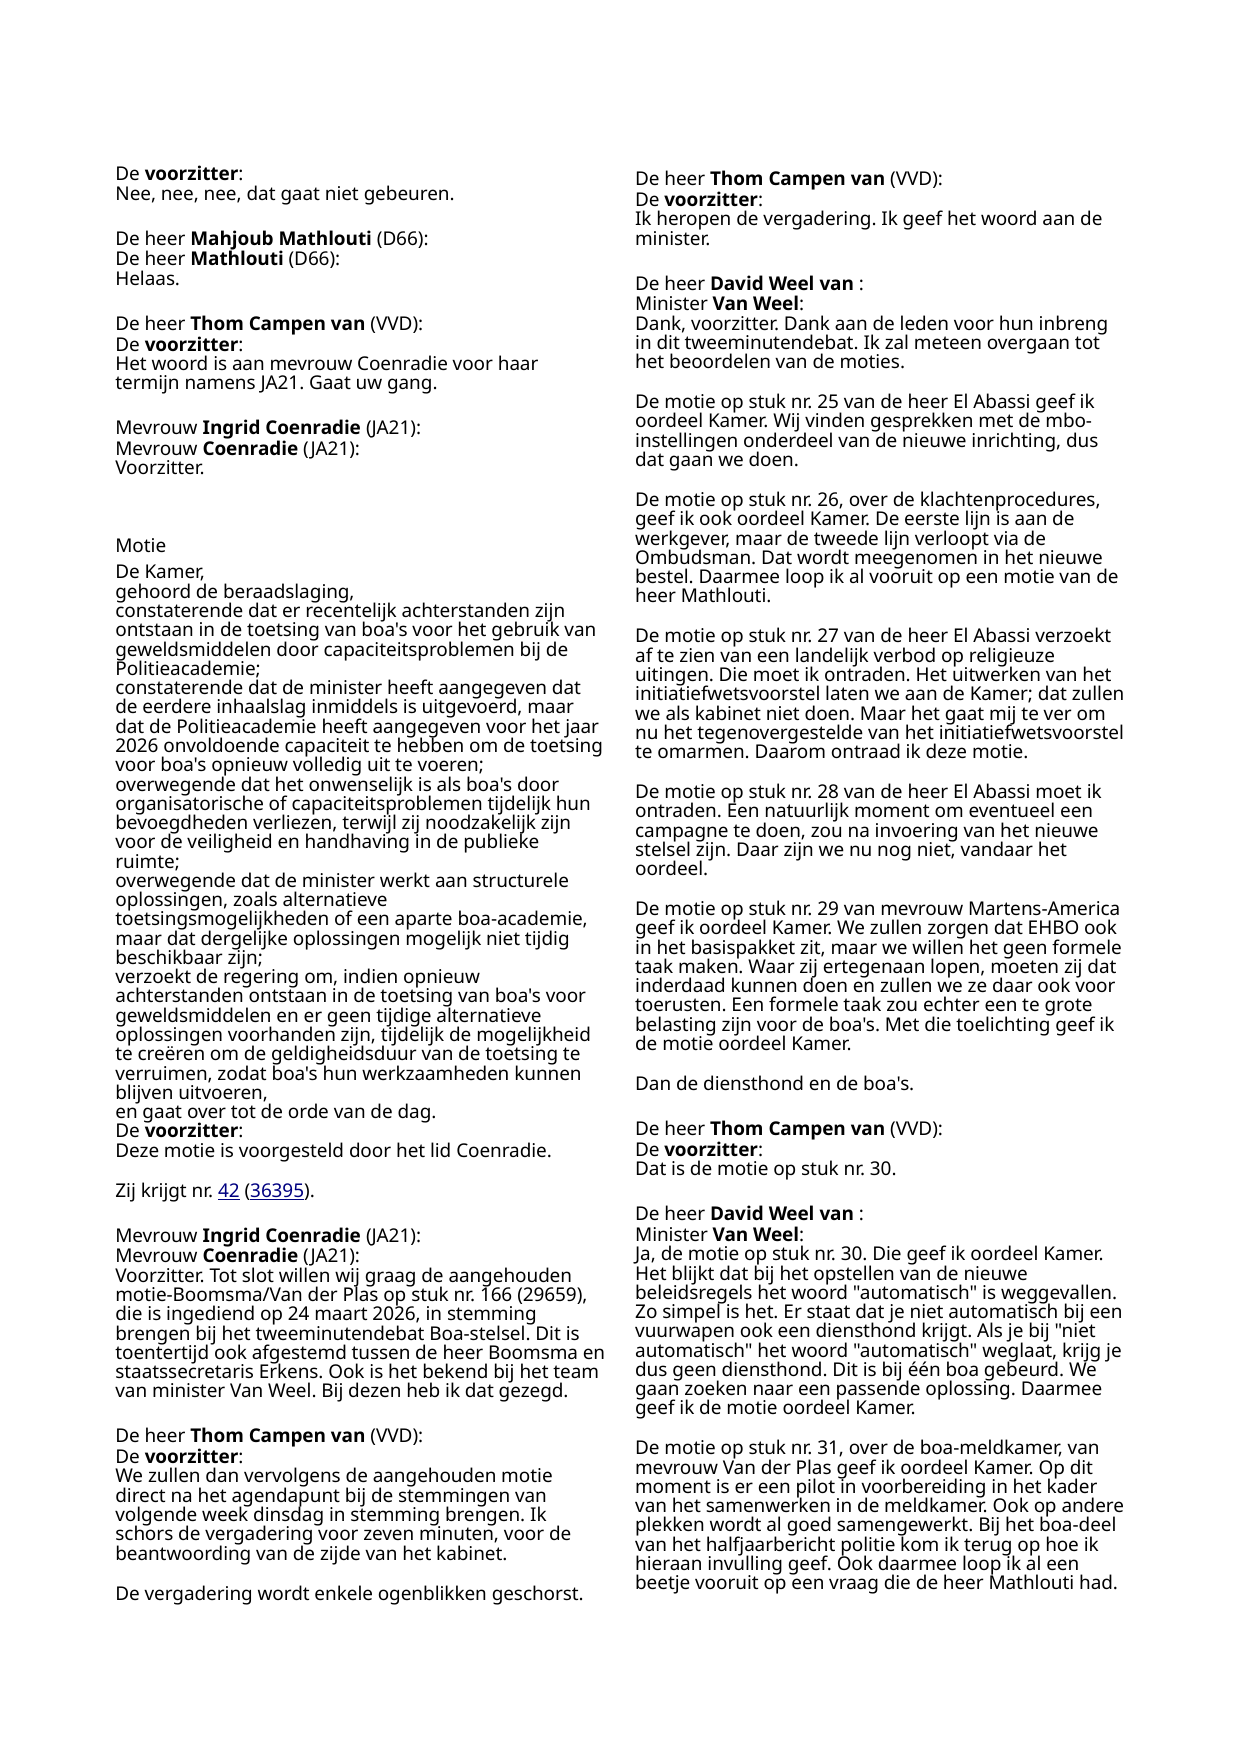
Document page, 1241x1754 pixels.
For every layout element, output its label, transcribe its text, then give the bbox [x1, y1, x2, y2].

text overwegende dat het onwenselijk is als boa's door organisatorische of capaciteitsproblemen tijdelijk hun bevoegdheden verliezen, terwijl zij noodzakelijk zijn voor de veiligheid en handhaving in de publieke ruimte; [115, 776, 605, 872]
text De voorzitter: [115, 1448, 605, 1467]
text De heer Mahjoub Mathlouti (D66): [115, 225, 605, 250]
text De voorzitter: [115, 336, 605, 355]
text gehoord de beraadslaging, [115, 583, 605, 602]
text Motie [115, 532, 605, 558]
text Het woord is aan mevrouw Coenradie voor haar termijn namens JA21. Gaat uw gang. [115, 355, 605, 393]
text overwegende dat de minister werkt aan structurele oplossingen, zoals alternatieve toetsingsmogelijkheden of een aparte boa-academie, maar dat dergelijke oplossingen mogelijk niet tijdig beschikbaar zijn; [115, 872, 605, 968]
text De motie op stuk nr. 28 van de heer El Abassi moet ik ontraden. Een natuurlijk moment om eventueel een campagne te doen, zou na invoering van het nieuwe stelsel zijn. Daar zijn we nu nog niet, vandaar het oordeel. [635, 783, 1125, 879]
text De motie op stuk nr. 29 van mevrouw Martens-America geef ik oordeel Kamer. We zullen zorgen dat EHBO ook in het basispakket zit, maar we willen het geen formele taak maken. Waar zij ertegenaan lopen, moeten zij dat inderdaad kunnen doen en zullen we ze daar ook voor toerusten. Een formele taak zou echter een te grote belasting zijn voor de boa's. Met die toelichting geef ik de motie oordeel Kamer. [635, 900, 1125, 1054]
text De motie op stuk nr. 26, over de klachtenprocedures, geef ik ook oordeel Kamer. De eerste lijn is aan de werkgever, maar de tweede lijn verloopt via de Ombudsman. Dat wordt meegenomen in het nieuwe bestel. Daarmee loop ik al vooruit op een motie van de heer Mathlouti. [635, 491, 1125, 607]
text Mevrouw Coenradie (JA21): [115, 1247, 605, 1267]
text Voorzitter. [115, 459, 605, 478]
text De voorzitter: [115, 1122, 605, 1142]
text De heer Thom Campen van (VVD): [115, 310, 605, 336]
text De motie op stuk nr. 31, over de boa-meldkamer, van mevrouw Van der Plas geef ik oordeel Kamer. Op dit moment is er een pilot in voorbereiding in het kader van het samenwerken in de meldkamer. Ook op andere plekken wordt al goed samengewerkt. Bij het boa-deel van het halfjaarbericht politie kom ik terug op hoe ik hieraan invulling geef. Ook daarmee loop ik al een beetje vooruit op een vraag die de heer Mathlouti had. [635, 1439, 1125, 1593]
text Deze motie is voorgesteld door het lid Coenradie. [115, 1142, 605, 1161]
text constaterende dat er recentelijk achterstanden zijn ontstaan in de toetsing van boa's voor het gebruik van geweldsmiddelen door capaciteitsproblemen bij de Politieacademie; [115, 602, 605, 679]
text Ja, de motie op stuk nr. 30. Die geef ik oordeel Kamer. Het blijkt dat bij het opstellen van de nieuwe beleidsregels het woord "automatisch" is weggevallen. Zo simpel is het. Er staat dat je niet automatisch bij een vuurwapen ook een diensthond krijgt. Als je bij "niet automatisch" het woord "automatisch" weglaat, krijg je dus geen diensthond. Dit is bij één boa gebeurd. We gaan zoeken naar een passende oplossing. Daarmee geef ik de motie oordeel Kamer. [635, 1245, 1125, 1419]
text De heer Thom Campen van (VVD): [115, 1422, 605, 1448]
text We zullen dan vervolgens de aangehouden motie direct na het agendapunt bij de stemmingen van volgende week dinsdag in stemming brengen. Ik schors de vergadering voor zeven minuten, voor de beantwoording van de zijde van het kabinet. [115, 1467, 605, 1564]
text De heer David Weel van : [635, 270, 1125, 295]
text Voorzitter. Tot slot willen wij graag de aangehouden motie-Boomsma/Van der Plas op stuk nr. 166 (29659), die is ingediend op 24 maart 2026, in stemming brengen bij het tweeminutendebat Boa-stelsel. Dit is toentertijd ook afgestemd tussen de heer Boomsma en staatssecretaris Erkens. Ook is het bekend bij het team van minister Van Weel. Bij dezen heb ik dat gezegd. [115, 1267, 605, 1402]
text en gaat over tot de orde van de dag. [115, 1103, 605, 1122]
text Dank, voorzitter. Dank aan de leden voor hun inbreng in dit tweeminutendebat. Ik zal meteen overgaan tot het beoordelen van de moties. [635, 315, 1125, 372]
text De heer Thom Campen van (VVD): [635, 165, 1125, 191]
text De vergadering wordt enkele ogenblikken geschorst. [115, 1585, 605, 1604]
text De heer David Weel van : [635, 1200, 1125, 1226]
text verzoekt de regering om, indien opnieuw achterstanden ontstaan in de toetsing van boa's voor geweldsmiddelen en er geen tijdige alternatieve oplossingen voorhanden zijn, tijdelijk de mogelijkheid te creëren om de geldigheidsduur van de toetsing te verruimen, zodat boa's hun werkzaamheden kunnen blijven uitvoeren, [115, 968, 605, 1103]
text Minister Van Weel: [635, 295, 1125, 315]
text De Kamer, [115, 563, 605, 583]
text De voorzitter: [635, 1141, 1125, 1160]
text Nee, nee, nee, dat gaat niet gebeuren. [115, 184, 605, 204]
text Mevrouw Ingrid Coenradie (JA21): [115, 1222, 605, 1247]
text De motie op stuk nr. 27 van de heer El Abassi verzoekt af te zien van een landelijk verbod op religieuze uitingen. Die moet ik ontraden. Het uitwerken van het initiatiefwetsvoorstel laten we aan de Kamer; dat zullen we als kabinet niet doen. Maar het gaat mij te ver om nu het tegenovergestelde van het initiatiefwetsvoorstel te omarmen. Daarom ontraad ik deze motie. [635, 627, 1125, 762]
text Dat is de motie op stuk nr. 30. [635, 1160, 1125, 1179]
text De voorzitter: [635, 191, 1125, 210]
text De voorzitter: [115, 165, 605, 184]
text Helaas. [115, 270, 605, 289]
text Mevrouw Coenradie (JA21): [115, 440, 605, 459]
text constaterende dat de minister heeft aangegeven dat de eerdere inhaalslag inmiddels is uitgevoerd, maar dat de Politieacademie heeft aangegeven voor het jaar 2026 onvoldoende capaciteit te hebben om de toetsing voor boa's opnieuw volledig uit te voeren; [115, 679, 605, 776]
text De heer Thom Campen van (VVD): [635, 1115, 1125, 1141]
text De motie op stuk nr. 25 van de heer El Abassi geef ik oordeel Kamer. Wij vinden gesprekken met de mbo-instellingen onderdeel van de nieuwe inrichting, dus dat gaan we doen. [635, 393, 1125, 470]
text Mevrouw Ingrid Coenradie (JA21): [115, 414, 605, 440]
text Ik heropen de vergadering. Ik geef het woord aan de minister. [635, 210, 1125, 249]
text Minister Van Weel: [635, 1226, 1125, 1245]
text Zij krijgt nr. 42 (36395). [115, 1182, 605, 1201]
text De heer Mathlouti (D66): [115, 250, 605, 270]
text Dan de diensthond en de boa's. [635, 1075, 1125, 1094]
